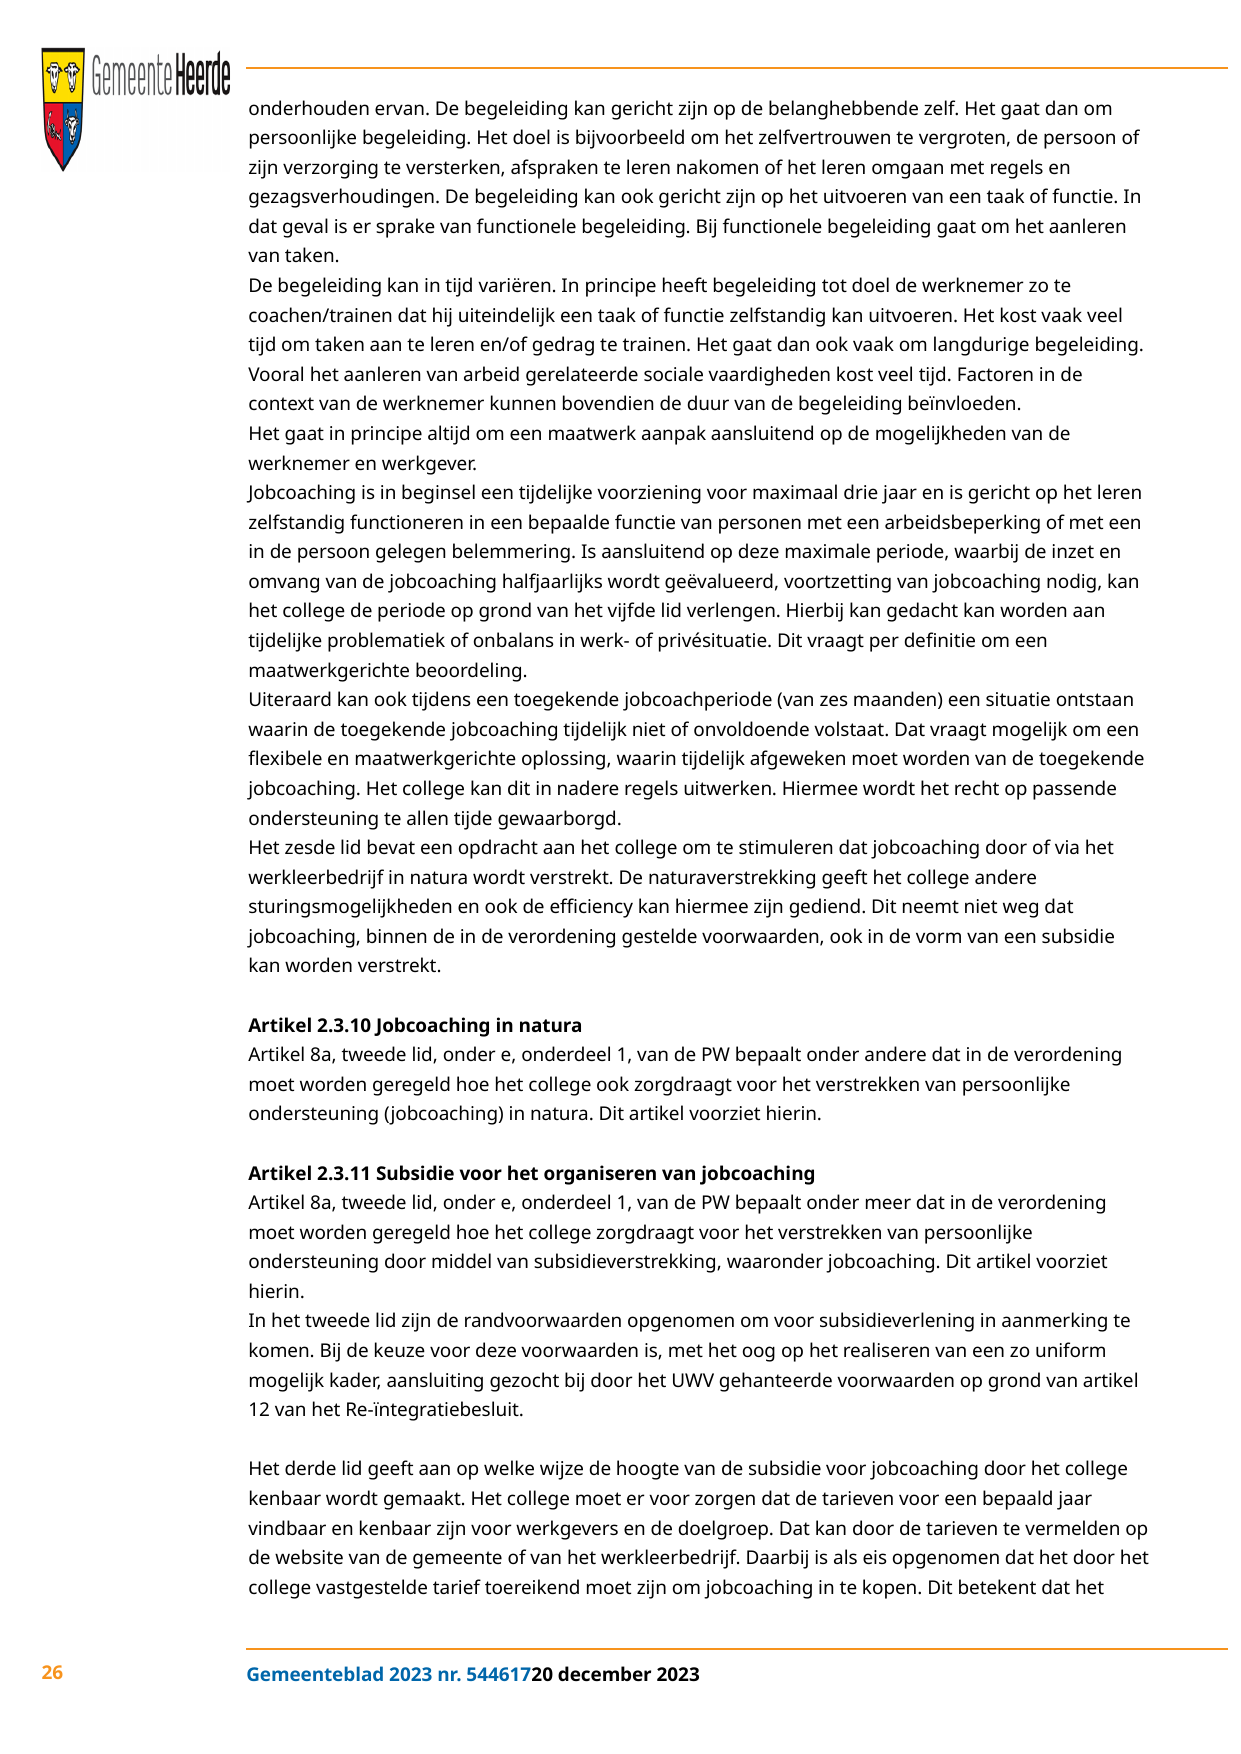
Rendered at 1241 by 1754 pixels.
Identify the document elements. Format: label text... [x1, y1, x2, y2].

text In het tweede lid zijn de randvoorwaarden opgenomen om voor subsidieverlening in aanmerking te komen. Bij de keuze voor deze voorwaarden is, met het oog op het realiseren van een zo uniform mogelijk kader, aansluiting gezocht bij door het UWV gehanteerde voorwaarden op grond van artikel 12 van het Re-ïntegratiebesluit. [248, 1308, 1152, 1422]
text Het gaat in principe altijd om een maatwerk aanpak aansluitend op de mogelijkheden van de werknemer en werkgever. [248, 420, 1152, 476]
text Het derde lid geeft aan op welke wijze de hoogte van de subsidie voor jobcoaching door het college kenbaar wordt gemaakt. Het college moet er voor zorgen dat de tarieven voor een bepaald jaar vindbaar en kenbaar zijn voor werkgevers en de doelgroep. Dat kan door de tarieven te vermelden op de website van de gemeente of van het werkleerbedrijf. Daarbij is als eis opgenomen dat het door het college vastgestelde tarief toereikend moet zijn om jobcoaching in te kopen. Dit betekent dat het [248, 1456, 1152, 1600]
text Artikel 2.3.11 Subsidie voor het organiseren van jobcoaching [248, 1160, 1152, 1186]
text Artikel 2.3.10 Jobcoaching in natura [248, 1012, 1152, 1038]
picture [41, 47, 231, 172]
text onderhouden ervan. De begeleiding kan gericht zijn op de belanghebbende zelf. Het gaat dan om persoonlijke begeleiding. Het doel is bijvoorbeeld om het zelfvertrouwen te vergroten, de persoon of zijn verzorging te versterken, afspraken te leren nakomen of het leren omgaan met regels en gezagsverhoudingen. De begeleiding kan ook gericht zijn op het uitvoeren van een taak of functie. In dat geval is er sprake van functionele begeleiding. Bij functionele begeleiding gaat om het aanleren van taken. [248, 95, 1152, 268]
text Jobcoaching is in beginsel een tijdelijke voorziening voor maximaal drie jaar en is gericht op het leren zelfstandig functioneren in een bepaalde functie van personen met een arbeidsbeperking of met een in de persoon gelegen belemmering. Is aansluitend op deze maximale periode, waarbij de inzet en omvang van de jobcoaching halfjaarlijks wordt geëvalueerd, voortzetting van jobcoaching nodig, kan het college de periode op grond van het vijfde lid verlengen. Hierbij kan gedacht kan worden aan tijdelijke problematiek of onbalans in werk- of privésituatie. Dit vraagt per definitie om een maatwerkgerichte beoordeling. [248, 479, 1152, 683]
text De begeleiding kan in tijd variëren. In principe heeft begeleiding tot doel de werknemer zo te coachen/trainen dat hij uiteindelijk een taak of functie zelfstandig kan uitvoeren. Het kost vaak veel tijd om taken aan te leren en/of gedrag te trainen. Het gaat dan ook vaak om langdurige begeleiding. Vooral het aanleren van arbeid gerelateerde sociale vaardigheden kost veel tijd. Factoren in de context van de werknemer kunnen bovendien de duur van de begeleiding beïnvloeden. [248, 272, 1152, 416]
text Artikel 8a, tweede lid, onder e, onderdeel 1, van de PW bepaalt onder meer dat in de verordening moet worden geregeld hoe het college zorgdraagt voor het verstrekken van persoonlijke ondersteuning door middel van subsidieverstrekking, waaronder jobcoaching. Dit artikel voorziet hierin. [248, 1189, 1152, 1304]
text Artikel 8a, tweede lid, onder e, onderdeel 1, van de PW bepaalt onder andere dat in de verordening moet worden geregeld hoe het college ook zorgdraagt voor het verstrekken van persoonlijke ondersteuning (jobcoaching) in natura. Dit artikel voorziet hierin. [248, 1041, 1152, 1126]
text Het zesde lid bevat een opdracht aan het college om te stimuleren dat jobcoaching door of via het werkleerbedrijf in natura wordt verstrekt. De naturaverstrekking geeft het college andere sturingsmogelijkheden en ook de efficiency kan hiermee zijn gediend. Dit neemt niet weg dat jobcoaching, binnen de in de verordening gestelde voorwaarden, ook in de vorm van een subsidie kan worden verstrekt. [248, 834, 1152, 978]
text Uiteraard kan ook tijdens een toegekende jobcoachperiode (van zes maanden) een situatie ontstaan waarin de toegekende jobcoaching tijdelijk niet of onvoldoende volstaat. Dat vraagt mogelijk om een flexibele en maatwerkgerichte oplossing, waarin tijdelijk afgeweken moet worden van de toegekende jobcoaching. Het college kan dit in nadere regels uitwerken. Hiermee wordt het recht op passende ondersteuning te allen tijde gewaarborgd. [248, 686, 1152, 831]
